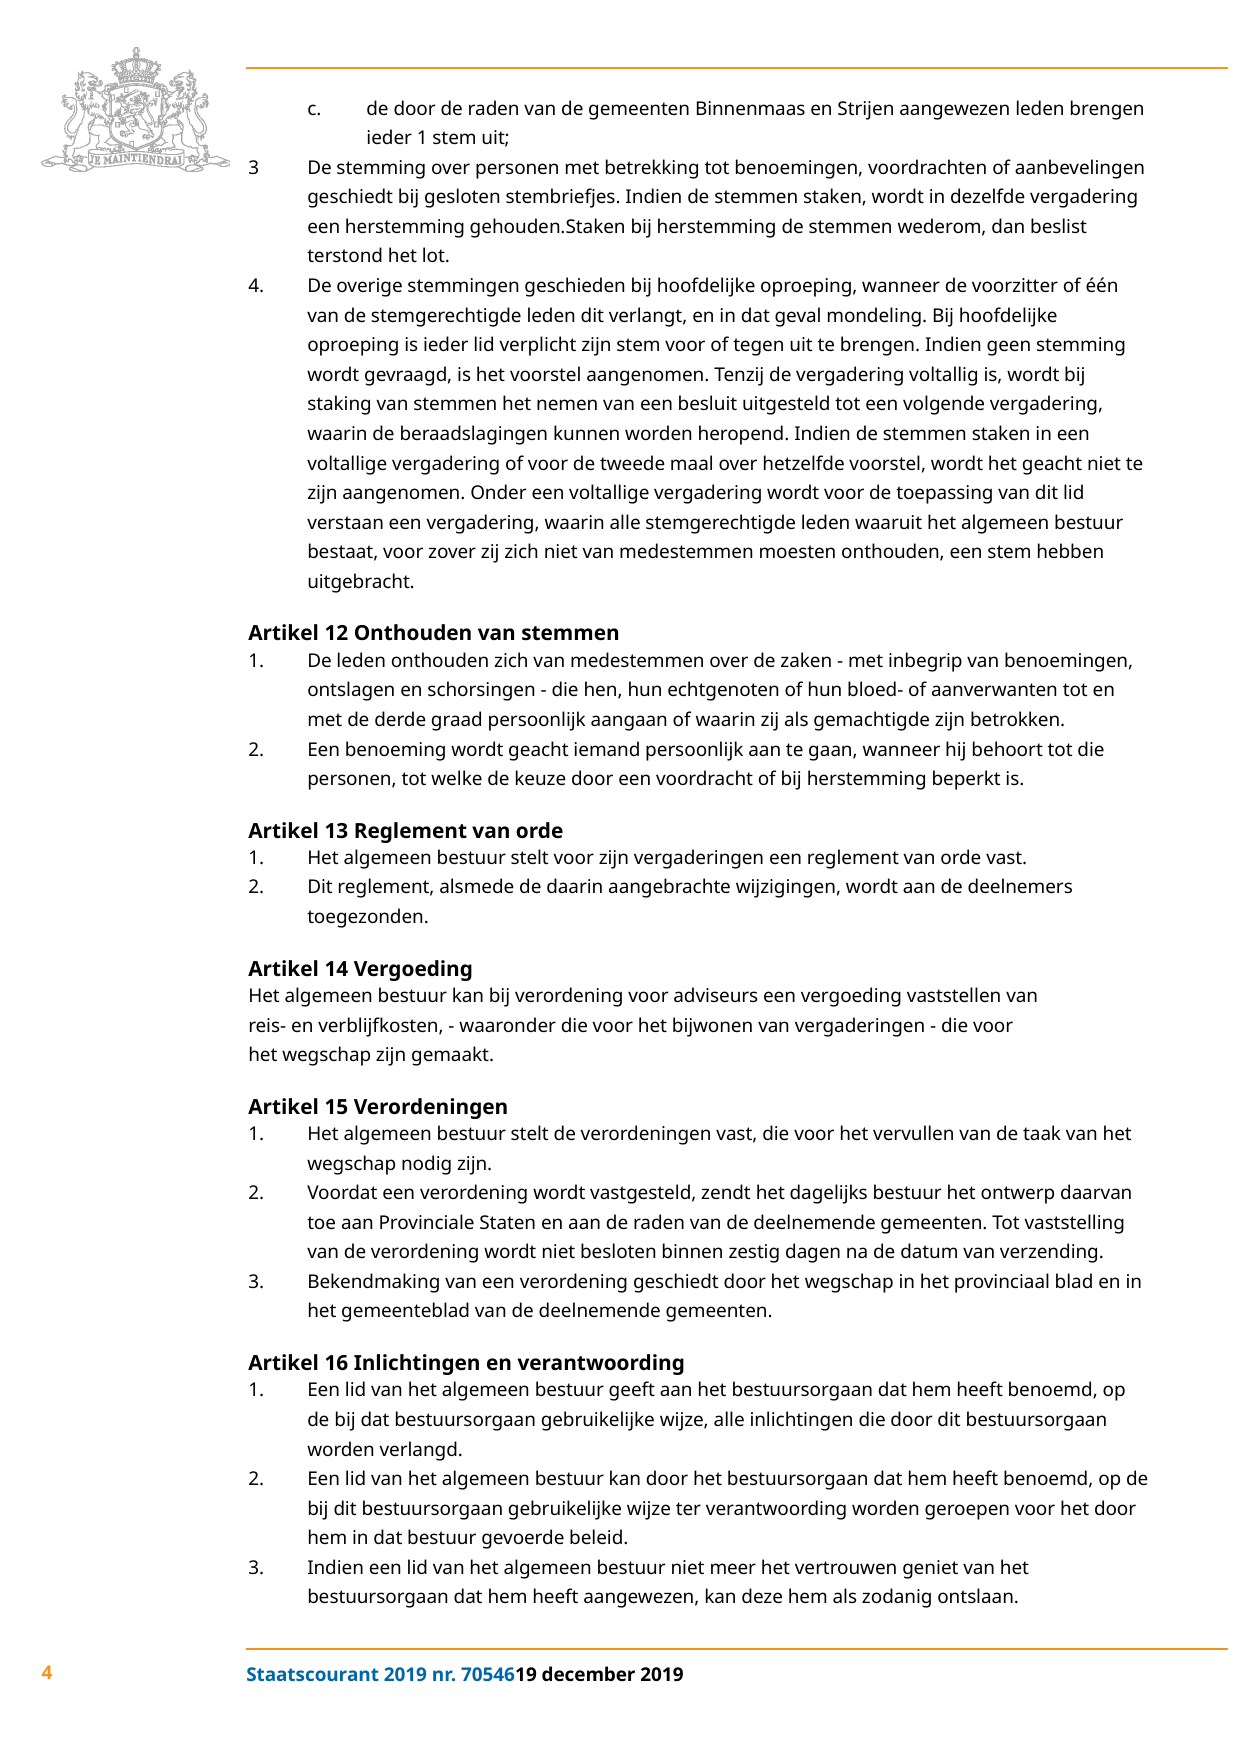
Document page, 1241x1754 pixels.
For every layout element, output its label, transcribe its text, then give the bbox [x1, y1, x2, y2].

text Artikel 13 Reglement van orde [248, 816, 1152, 844]
list de door de raden van de gemeenten Binnenmaas en Strijen aangewezen leden brengen ieder 1 stem uit; [307, 95, 1152, 150]
text Artikel 16 Inlichtingen en verantwoording [248, 1348, 1152, 1377]
list Het algemeen bestuur stelt voor zijn vergaderingen een reglement van orde vast. [248, 844, 1152, 870]
list Een benoeming wordt geacht iemand persoonlijk aan te gaan, wanneer hij behoort tot die personen, tot welke de keuze door een voordracht of bij herstemming beperkt is. [248, 736, 1152, 791]
list Voordat een verordening wordt vastgesteld, zendt het dagelijks bestuur het ontwerp daarvan toe aan Provinciale Staten en aan de raden van de deelnemende gemeenten. Tot vaststelling van de verordening wordt niet besloten binnen zestig dagen na de datum van verzending. [248, 1179, 1152, 1264]
text Artikel 12 Onthouden van stemmen [248, 618, 1152, 647]
text Artikel 14 Vergoeding [248, 954, 1152, 982]
list Een lid van het algemeen bestuur kan door het bestuursorgaan dat hem heeft benoemd, op de bij dit bestuursorgaan gebruikelijke wijze ter verantwoording worden geroepen voor het door hem in dat bestuur gevoerde beleid. [248, 1465, 1152, 1550]
list De leden onthouden zich van medestemmen over de zaken - met inbegrip van benoemingen, ontslagen en schorsingen - die hen, hun echtgenoten of hun bloed- of aanverwanten tot en met de derde graad persoonlijk aangaan of waarin zij als gemachtigde zijn betrokken. [248, 647, 1152, 732]
list De stemming over personen met betrekking tot benoemingen, voordrachten of aanbevelingen geschiedt bij gesloten stembriefjes. Indien de stemmen staken, wordt in dezelfde vergadering een herstemming gehouden.Staken bij herstemming de stemmen wederom, dan beslist terstond het lot. [248, 154, 1152, 268]
list Een lid van het algemeen bestuur geeft aan het bestuursorgaan dat hem heeft benoemd, op de bij dat bestuursorgaan gebruikelijke wijze, alle inlichtingen die door dit bestuursorgaan worden verlangd. [248, 1377, 1152, 1461]
list Het algemeen bestuur stelt de verordeningen vast, die voor het vervullen van de taak van het wegschap nodig zijn. [248, 1120, 1152, 1176]
text het wegschap zijn gemaakt. [248, 1041, 1152, 1067]
text reis- en verblijfkosten, - waaronder die voor het bijwonen van vergaderingen - die voor [248, 1012, 1152, 1037]
picture [41, 47, 231, 172]
list Dit reglement, alsmede de daarin aangebrachte wijzigingen, wordt aan de deelnemers toegezonden. [248, 874, 1152, 929]
list Bekendmaking van een verordening geschiedt door het wegschap in het provinciaal blad en in het gemeenteblad van de deelnemende gemeenten. [248, 1268, 1152, 1323]
list Indien een lid van het algemeen bestuur niet meer het vertrouwen geniet van het bestuursorgaan dat hem heeft aangewezen, kan deze hem als zodanig ontslaan. [248, 1554, 1152, 1609]
text Het algemeen bestuur kan bij verordening voor adviseurs een vergoeding vaststellen van [248, 982, 1152, 1008]
text Artikel 15 Verordeningen [248, 1092, 1152, 1120]
list De overige stemmingen geschieden bij hoofdelijke oproeping, wanneer de voorzitter of één van de stemgerechtigde leden dit verlangt, en in dat geval mondeling. Bij hoofdelijke oproeping is ieder lid verplicht zijn stem voor of tegen uit te brengen. Indien geen stemming wordt gevraagd, is het voorstel aangenomen. Tenzij de vergadering voltallig is, wordt bij staking van stemmen het nemen van een besluit uitgesteld tot een volgende vergadering, waarin de beraadslagingen kunnen worden heropend. Indien de stemmen staken in een voltallige vergadering of voor de tweede maal over hetzelfde voorstel, wordt het geacht niet te zijn aangenomen. Onder een voltallige vergadering wordt voor de toepassing van dit lid verstaan een vergadering, waarin alle stemgerechtigde leden waaruit het algemeen bestuur bestaat, voor zover zij zich niet van medestemmen moesten onthouden, een stem hebben uitgebracht. [248, 272, 1152, 594]
